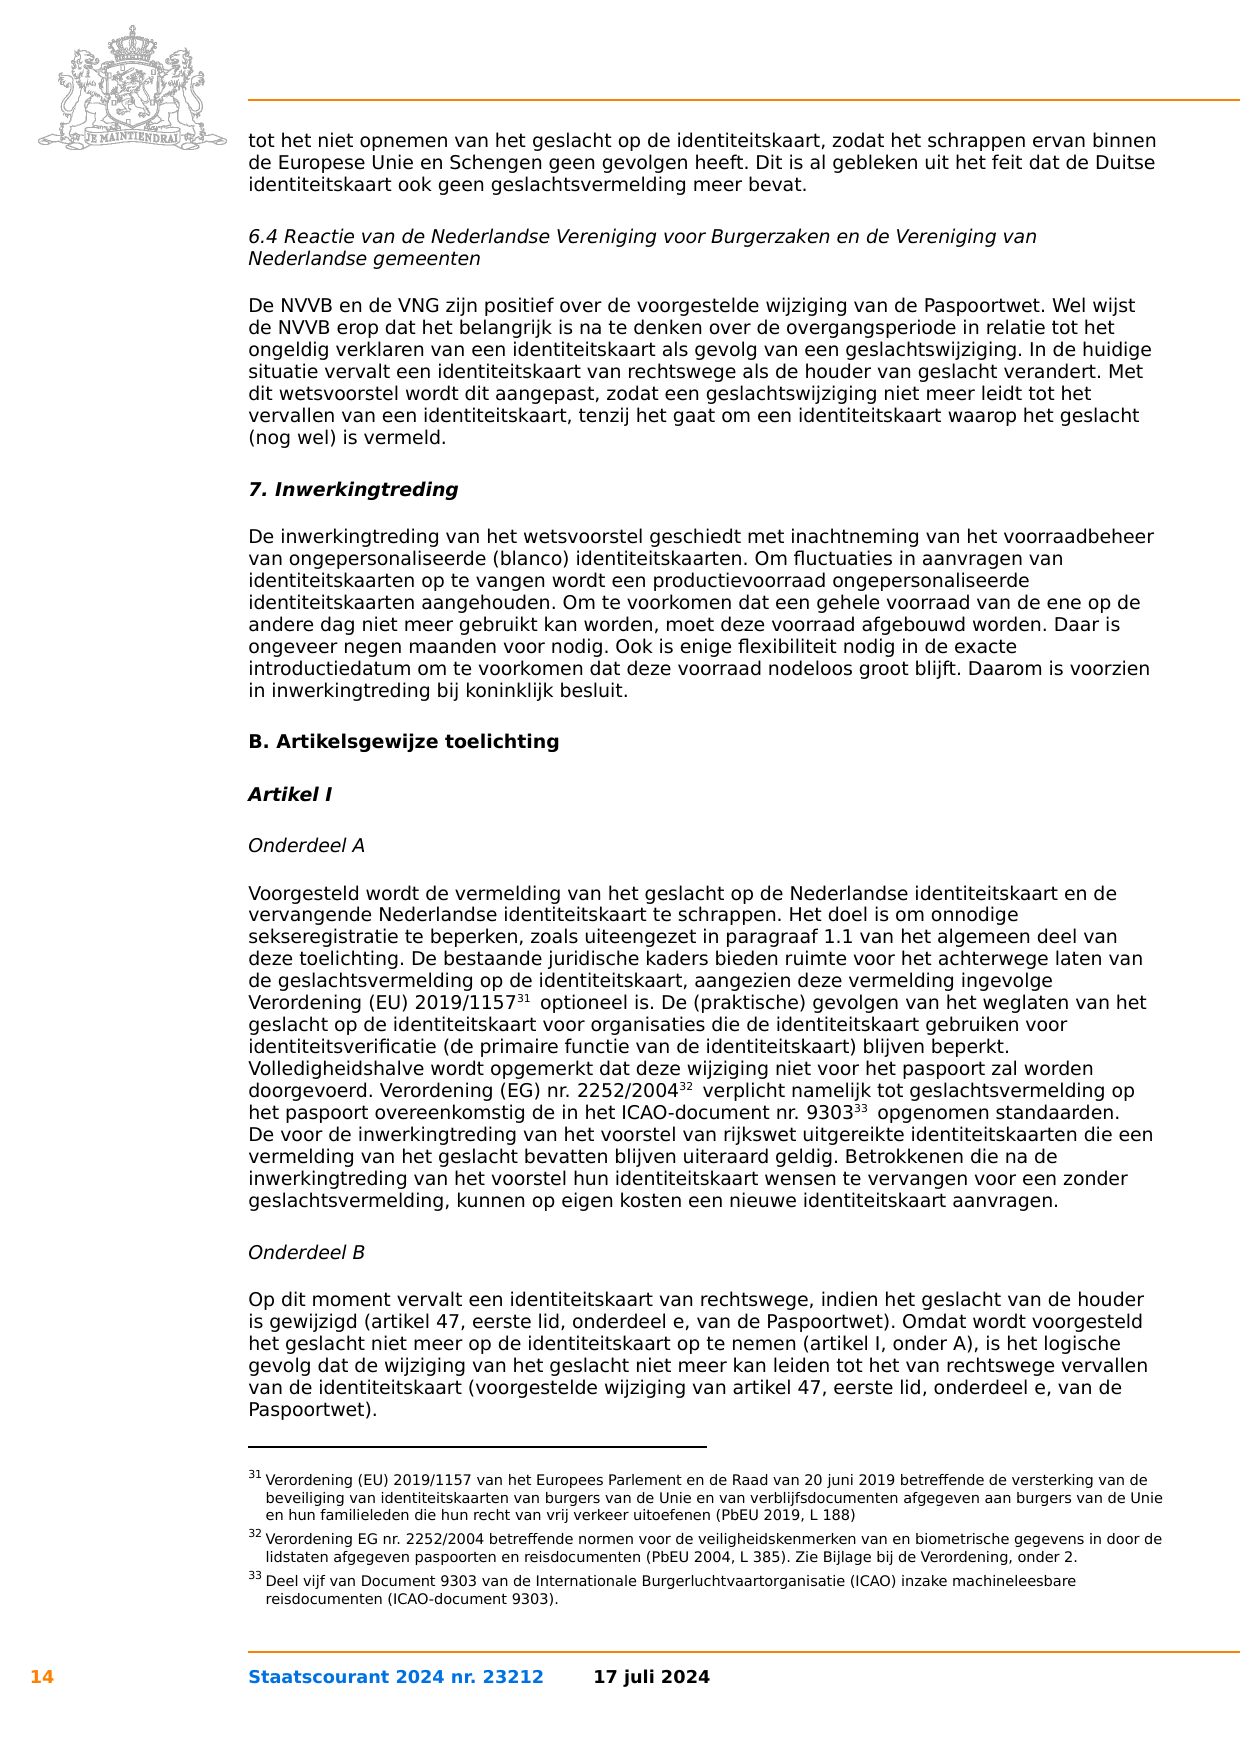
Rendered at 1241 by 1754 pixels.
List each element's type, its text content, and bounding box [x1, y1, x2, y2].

picture [38, 25, 227, 150]
text De voor de inwerkingtreding van het voorstel van rijkswet uitgereikte identiteitskaarten die een vermelding van het geslacht bevatten blijven uiteraard geldig. Betrokkenen die na de inwerkingtreding van het voorstel hun identiteitskaart wensen te vervangen voor een zonder geslachtsvermelding, kunnen op eigen kosten een nieuwe identiteitskaart aanvragen. [248, 1124, 1163, 1212]
subtitle 7. Inwerkingtreding [248, 479, 1163, 501]
subtitle Artikel I [248, 783, 1163, 805]
text tot het niet opnemen van het geslacht op de identiteitskaart, zodat het schrappen ervan binnen de Europese Unie en Schengen geen gevolgen heeft. Dit is al gebleken uit het feit dat de Duitse identiteitskaart ook geen geslachtsvermelding meer bevat. [248, 130, 1163, 196]
text Voorgesteld wordt de vermelding van het geslacht op de Nederlandse identiteitskaart en de vervangende Nederlandse identiteitskaart te schrappen. Het doel is om onnodige sekseregistratie te beperken, zoals uiteengezet in paragraaf 1.1 van het algemeen deel van deze toelichting. De bestaande juridische kaders bieden ruimte voor het achterwege laten van de geslachtsvermelding op de identiteitskaart, aangezien deze vermelding ingevolge Verordening (EU) 2019/1157 optioneel is. De (praktische) gevolgen van het weglaten van het geslacht op de identiteitskaart voor organisaties die de identiteitskaart gebruiken voor identiteitsverificatie (de primaire functie van de identiteitskaart) blijven beperkt. Volledigheidshalve wordt opgemerkt dat deze wijziging niet voor het paspoort zal worden doorgevoerd. Verordening (EG) nr. 2252/2004 verplicht namelijk tot geslachtsvermelding op het paspoort overeenkomstig de in het ICAO-document nr. 9303 opgenomen standaarden. [248, 882, 1163, 1124]
subtitle Onderdeel A [248, 835, 1163, 857]
text Verordening (EU) 2019/1157 van het Europees Parlement en de Raad van 20 juni 2019 betreffende de versterking van de beveiliging van identiteitskaarten van burgers van de Unie en van verblijfsdocumenten afgegeven aan burgers van de Unie en hun familieleden die hun recht van vrij verkeer uitoefenen (PbEU 2019, L 188) [248, 1468, 1163, 1524]
subtitle 6.4 Reactie van de Nederlandse Vereniging voor Burgerzaken en de Vereniging van Nederlandse gemeenten [248, 226, 1163, 270]
subtitle Onderdeel B [248, 1242, 1163, 1264]
text Verordening EG nr. 2252/2004 betreffende normen voor de veiligheidskenmerken van en biometrische gegevens in door de lidstaten afgegeven paspoorten en reisdocumenten (PbEU 2004, L 385). Zie Bijlage bij de Verordening, onder 2. [248, 1527, 1163, 1566]
text De NVVB en de VNG zijn positief over de voorgestelde wijziging van de Paspoortwet. Wel wijst de NVVB erop dat het belangrijk is na te denken over de overgangsperiode in relatie tot het ongeldig verklaren van een identiteitskaart als gevolg van een geslachtswijziging. In de huidige situatie vervalt een identiteitskaart van rechtswege als de houder van geslacht verandert. Met dit wetsvoorstel wordt dit aangepast, zodat een geslachtswijziging niet meer leidt tot het vervallen van een identiteitskaart, tenzij het gaat om een identiteitskaart waarop het geslacht (nog wel) is vermeld. [248, 295, 1163, 449]
subtitle B. Artikelsgewijze toelichting [248, 731, 1163, 753]
text De inwerkingtreding van het wetsvoorstel geschiedt met inachtneming van het voorraadbeheer van ongepersonaliseerde (blanco) identiteitskaarten. Om fluctuaties in aanvragen van identiteitskaarten op te vangen wordt een productievoorraad ongepersonaliseerde identiteitskaarten aangehouden. Om te voorkomen dat een gehele voorraad van de ene op de andere dag niet meer gebruikt kan worden, moet deze voorraad afgebouwd worden. Daar is ongeveer negen maanden voor nodig. Ook is enige flexibiliteit nodig in de exacte introductiedatum om te voorkomen dat deze voorraad nodeloos groot blijft. Daarom is voorzien in inwerkingtreding bij koninklijk besluit. [248, 526, 1163, 701]
text Deel vijf van Document 9303 van de Internationale Burgerluchtvaartorganisatie (ICAO) inzake machineleesbare reisdocumenten (ICAO-document 9303). [248, 1569, 1163, 1608]
text Op dit moment vervalt een identiteitskaart van rechtswege, indien het geslacht van de houder is gewijzigd (artikel 47, eerste lid, onderdeel e, van de Paspoortwet). Omdat wordt voorgesteld het geslacht niet meer op de identiteitskaart op te nemen (artikel I, onder A), is het logische gevolg dat de wijziging van het geslacht niet meer kan leiden tot het van rechtswege vervallen van de identiteitskaart (voorgestelde wijziging van artikel 47, eerste lid, onderdeel e, van de Paspoortwet). [248, 1289, 1163, 1421]
